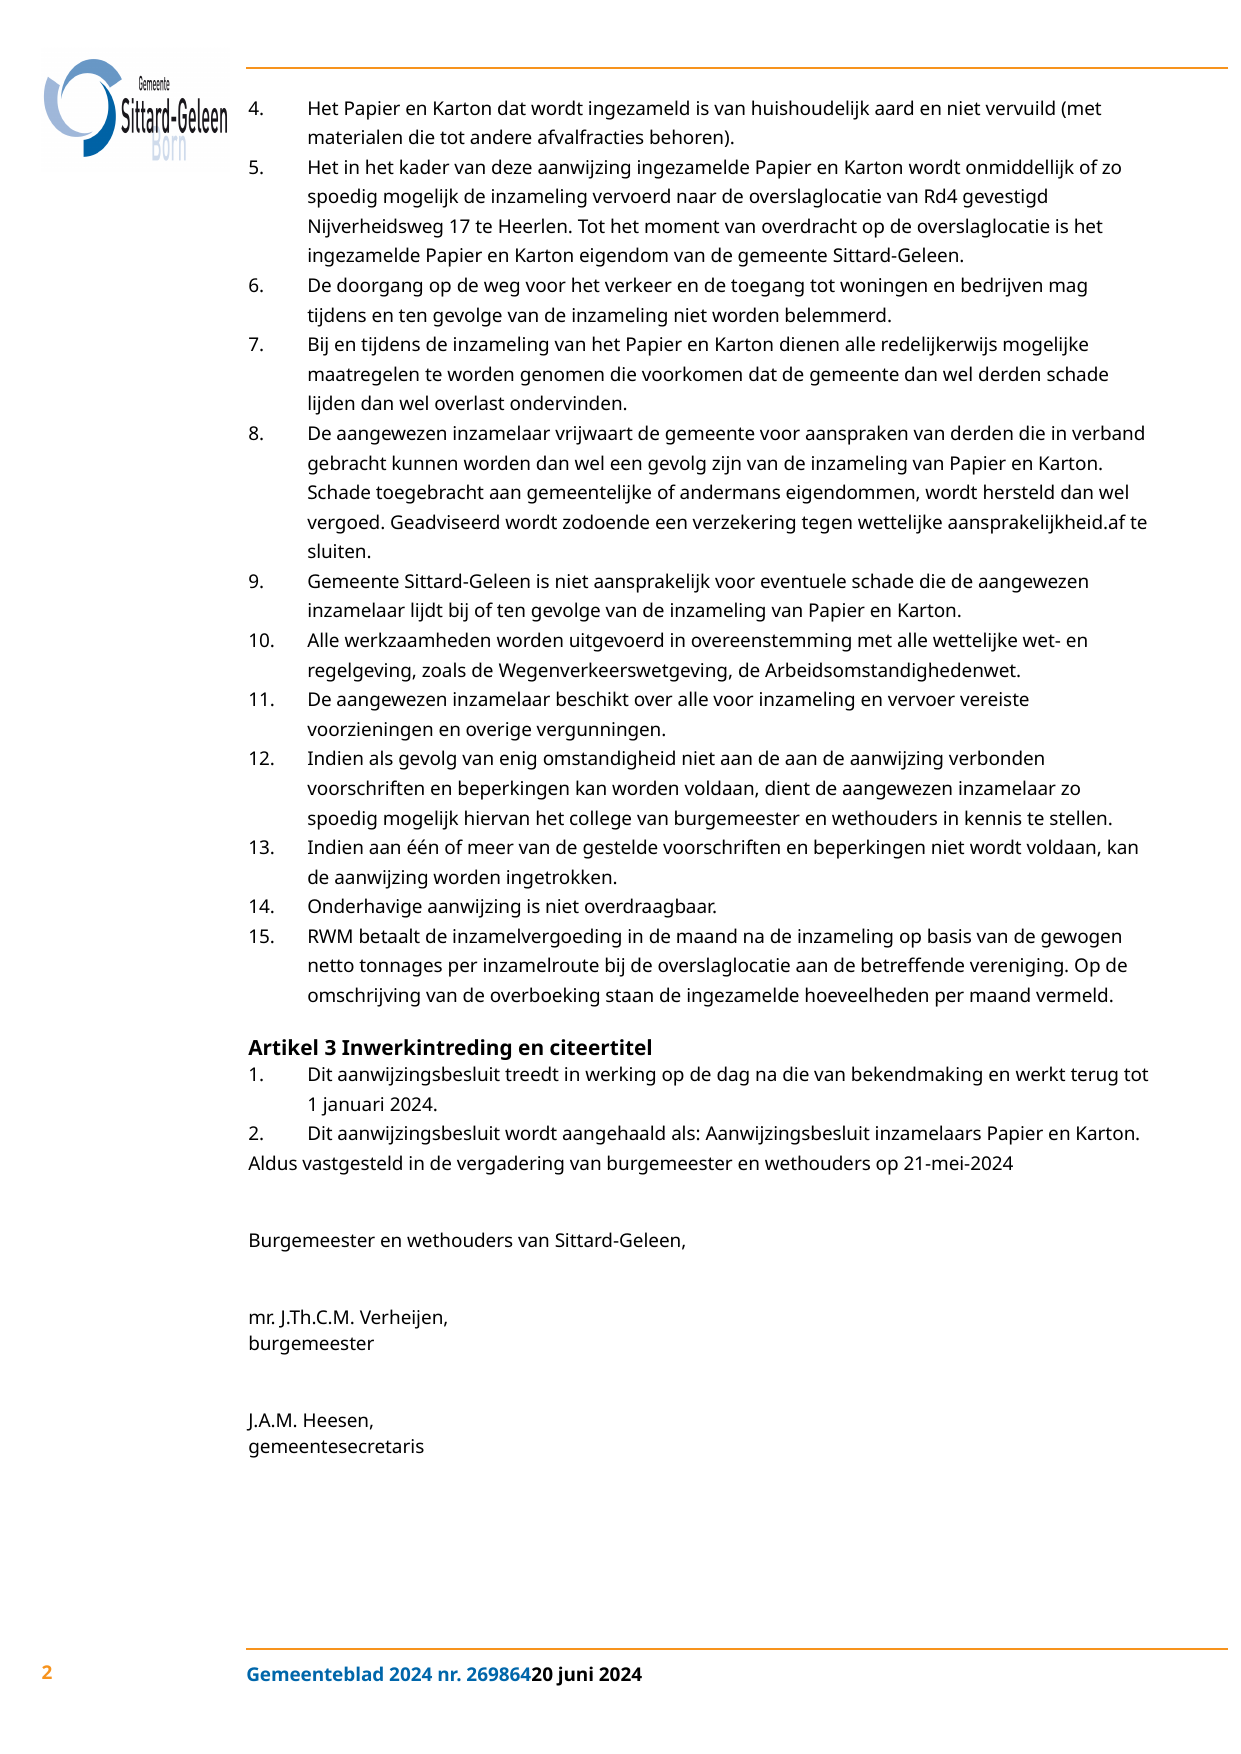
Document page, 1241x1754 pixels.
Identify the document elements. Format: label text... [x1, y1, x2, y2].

list Bij en tijdens de inzameling van het Papier en Karton dienen alle redelijkerwijs mogelijke maatregelen te worden genomen die voorkomen dat de gemeente dan wel derden schade lijden dan wel overlast ondervinden. [248, 331, 1152, 416]
picture [41, 47, 231, 172]
text Aldus vastgesteld in de vergadering van burgemeester en wethouders op 21-mei-2024 [248, 1150, 1152, 1176]
list Het in het kader van deze aanwijzing ingezamelde Papier en Karton wordt onmiddellijk of zo spoedig mogelijk de inzameling vervoerd naar de overslaglocatie van Rd4 gevestigd Nijverheidsweg 17 te Heerlen. Tot het moment van overdracht op de overslaglocatie is het ingezamelde Papier en Karton eigendom van de gemeente Sittard-Geleen. [248, 154, 1152, 268]
list Indien als gevolg van enig omstandigheid niet aan de aan de aanwijzing verbonden voorschriften en beperkingen kan worden voldaan, dient de aangewezen inzamelaar zo spoedig mogelijk hiervan het college van burgemeester en wethouders in kennis te stellen. [248, 746, 1152, 831]
text Artikel 3 Inwerkintreding en citeertitel [248, 1033, 1152, 1061]
text burgemeester [248, 1330, 1152, 1356]
list De doorgang op de weg voor het verkeer en de toegang tot woningen en bedrijven mag tijdens en ten gevolge van de inzameling niet worden belemmerd. [248, 272, 1152, 328]
list Dit aanwijzingsbesluit treedt in werking op de dag na die van bekendmaking en werkt terug tot 1 januari 2024. [248, 1061, 1152, 1116]
list RWM betaalt de inzamelvergoeding in de maand na de inzameling op basis van de gewogen netto tonnages per inzamelroute bij de overslaglocatie aan de betreffende vereniging. Op de omschrijving van de overboeking staan de ingezamelde hoeveelheden per maand vermeld. [248, 923, 1152, 1008]
list Gemeente Sittard-Geleen is niet aansprakelijk voor eventuele schade die de aangewezen inzamelaar lijdt bij of ten gevolge van de inzameling van Papier en Karton. [248, 568, 1152, 623]
list Dit aanwijzingsbesluit wordt aangehaald als: Aanwijzingsbesluit inzamelaars Papier en Karton. [248, 1120, 1152, 1146]
text Burgemeester en wethouders van Sittard-Geleen, [248, 1227, 1152, 1253]
list Indien aan één of meer van de gestelde voorschriften en beperkingen niet wordt voldaan, kan de aanwijzing worden ingetrokken. [248, 834, 1152, 890]
text gemeentesecretaris [248, 1433, 1152, 1459]
list Alle werkzaamheden worden uitgevoerd in overeenstemming met alle wettelijke wet- en regelgeving, zoals de Wegenverkeerswetgeving, de Arbeidsomstandighedenwet. [248, 627, 1152, 683]
list De aangewezen inzamelaar vrijwaart de gemeente voor aanspraken van derden die in verband gebracht kunnen worden dan wel een gevolg zijn van de inzameling van Papier en Karton. Schade toegebracht aan gemeentelijke of andermans eigendommen, wordt hersteld dan wel vergoed. Geadviseerd wordt zodoende een verzekering tegen wettelijke aansprakelijkheid.af te sluiten. [248, 420, 1152, 564]
text mr. J.Th.C.M. Verheijen, [248, 1304, 1152, 1330]
list Onderhavige aanwijzing is niet overdraagbaar. [248, 893, 1152, 919]
list Het Papier en Karton dat wordt ingezameld is van huishoudelijk aard en niet vervuild (met materialen die tot andere afvalfracties behoren). [248, 95, 1152, 150]
text J.A.M. Heesen, [248, 1407, 1152, 1433]
list De aangewezen inzamelaar beschikt over alle voor inzameling en vervoer vereiste voorzieningen en overige vergunningen. [248, 686, 1152, 742]
